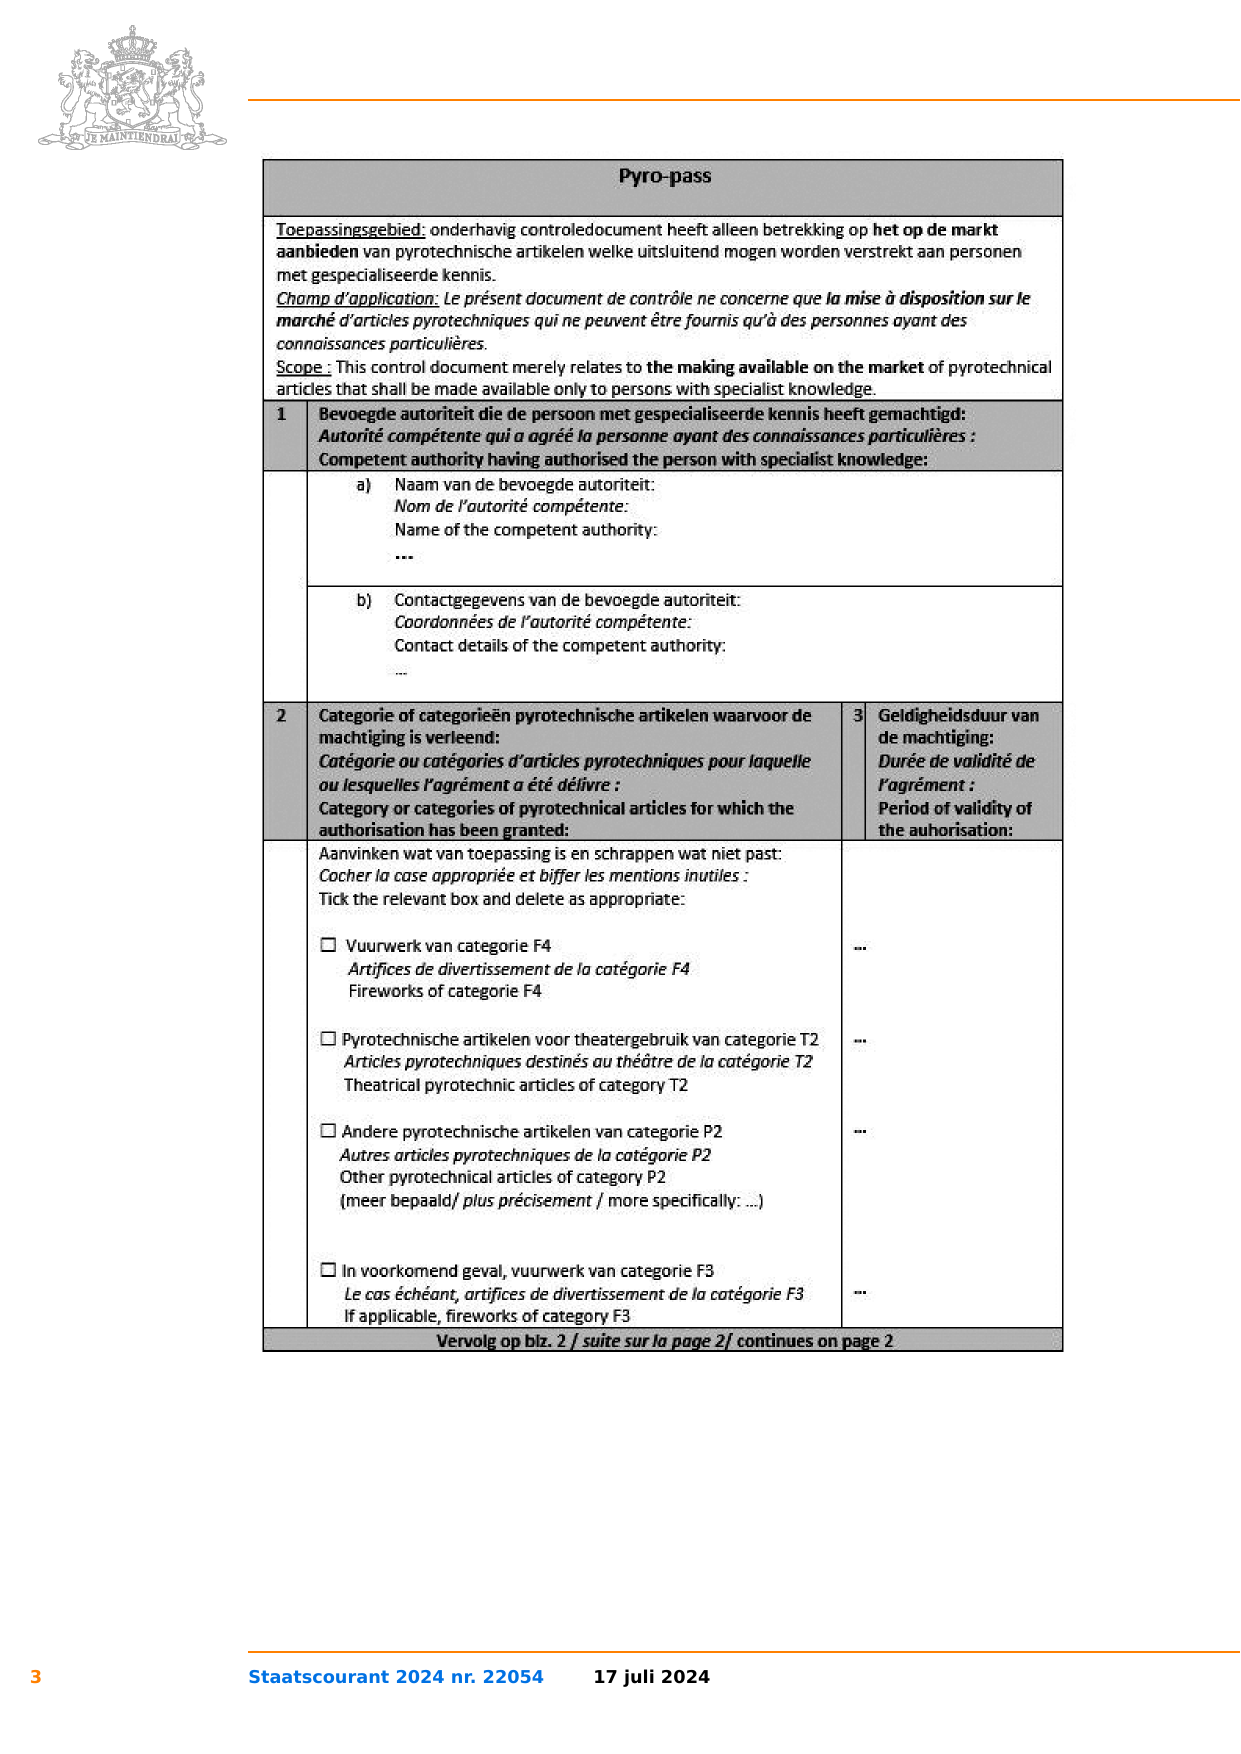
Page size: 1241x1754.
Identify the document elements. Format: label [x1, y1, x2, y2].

picture [38, 25, 227, 150]
picture [248, 151, 1093, 1369]
